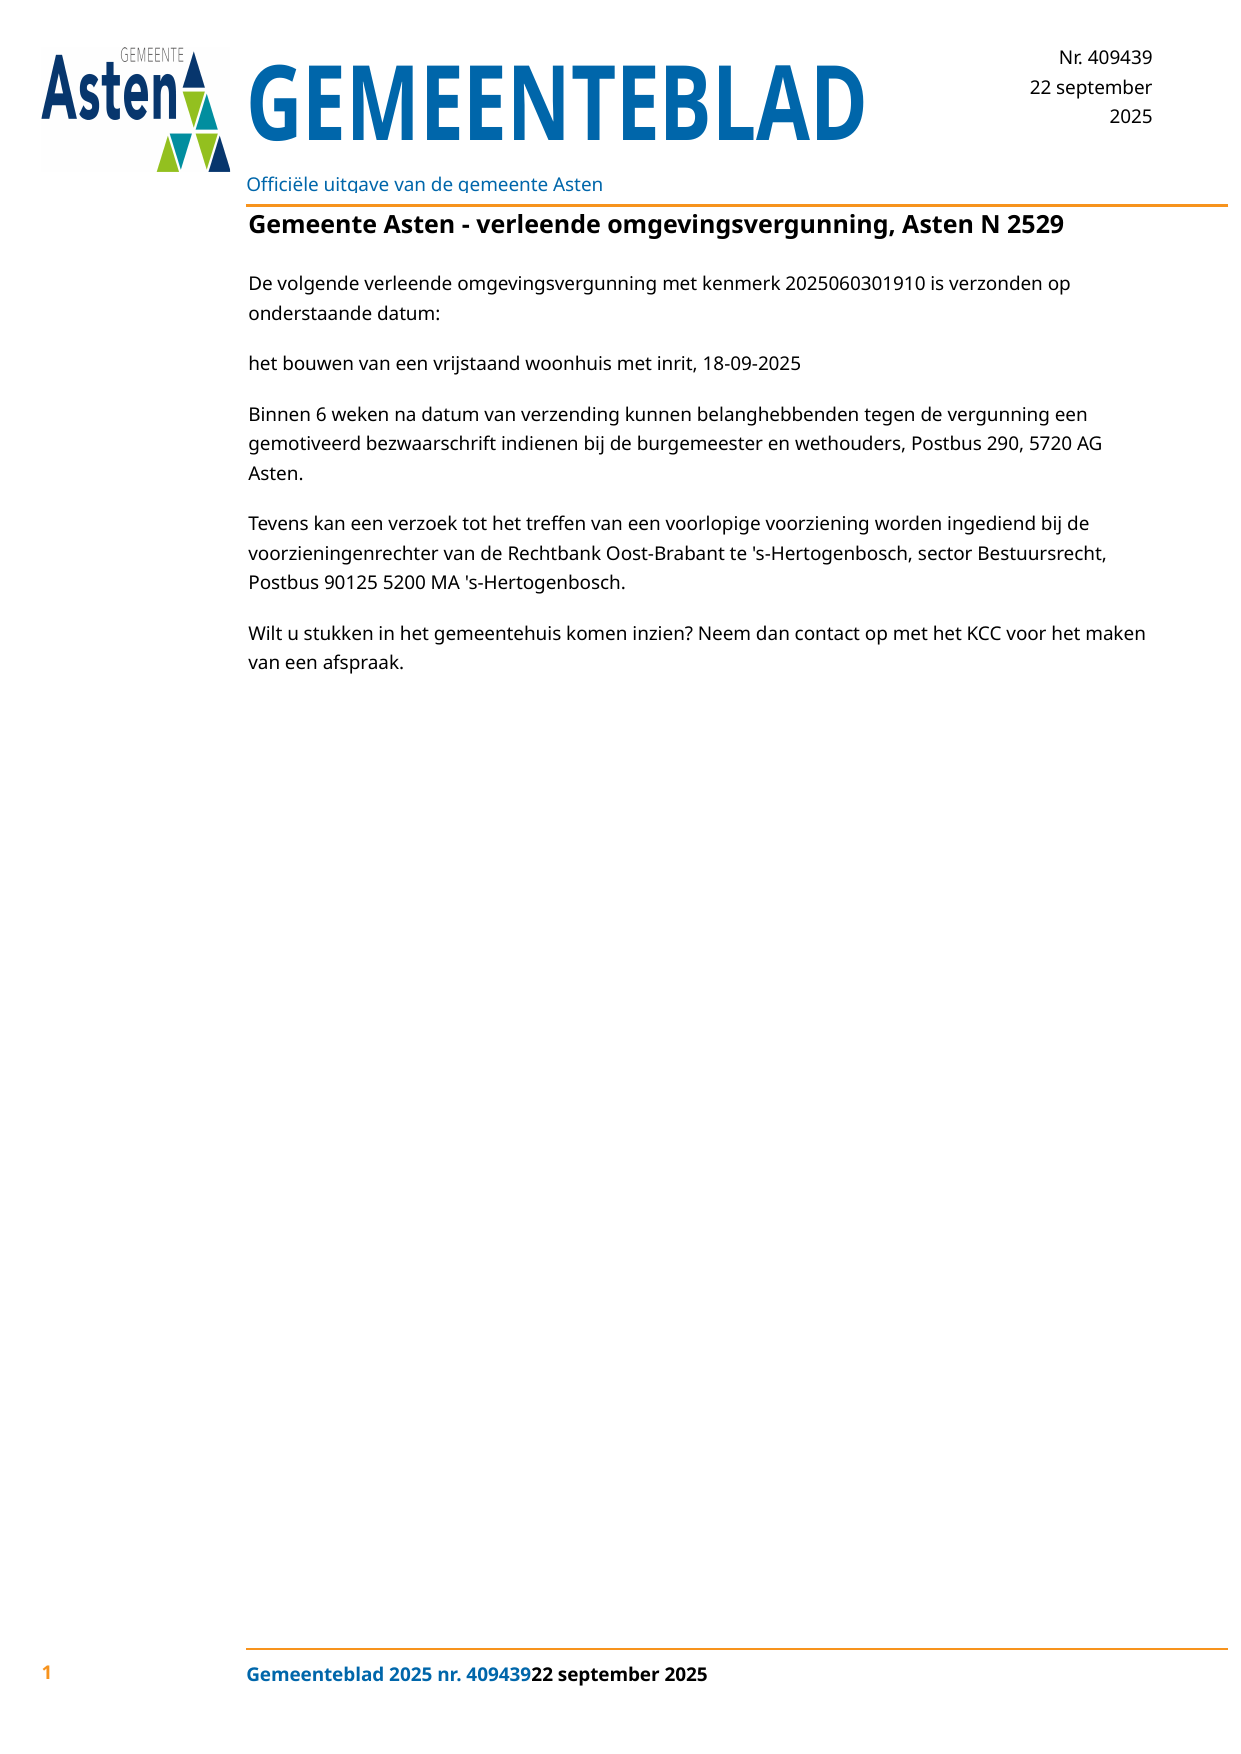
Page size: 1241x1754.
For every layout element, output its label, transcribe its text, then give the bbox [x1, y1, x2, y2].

text het bouwen van een vrijstaand woonhuis met inrit, 18-09-2025 [248, 350, 1152, 376]
text Tevens kan een verzoek tot het treffen van een voorlopige voorziening worden ingediend bij de voorzieningenrechter van de Rechtbank Oost-Brabant te 's-Hertogenbosch, sector Bestuursrecht, Postbus 90125 5200 MA 's-Hertogenbosch. [248, 510, 1152, 595]
text Wilt u stukken in het gemeentehuis komen inzien? Neem dan contact op met het KCC voor het maken van een afspraak. [248, 620, 1152, 675]
text De volgende verleende omgevingsvergunning met kenmerk 2025060301910 is verzonden op onderstaande datum: [248, 270, 1152, 326]
text Binnen 6 weken na datum van verzending kunnen belanghebbenden tegen de vergunning een gemotiveerd bezwaarschrift indienen bij de burgemeester en wethouders, Postbus 290, 5720 AG Asten. [248, 401, 1152, 486]
text Gemeente Asten - verleende omgevingsvergunning, Asten N 2529 [248, 207, 1152, 241]
picture [41, 47, 231, 172]
